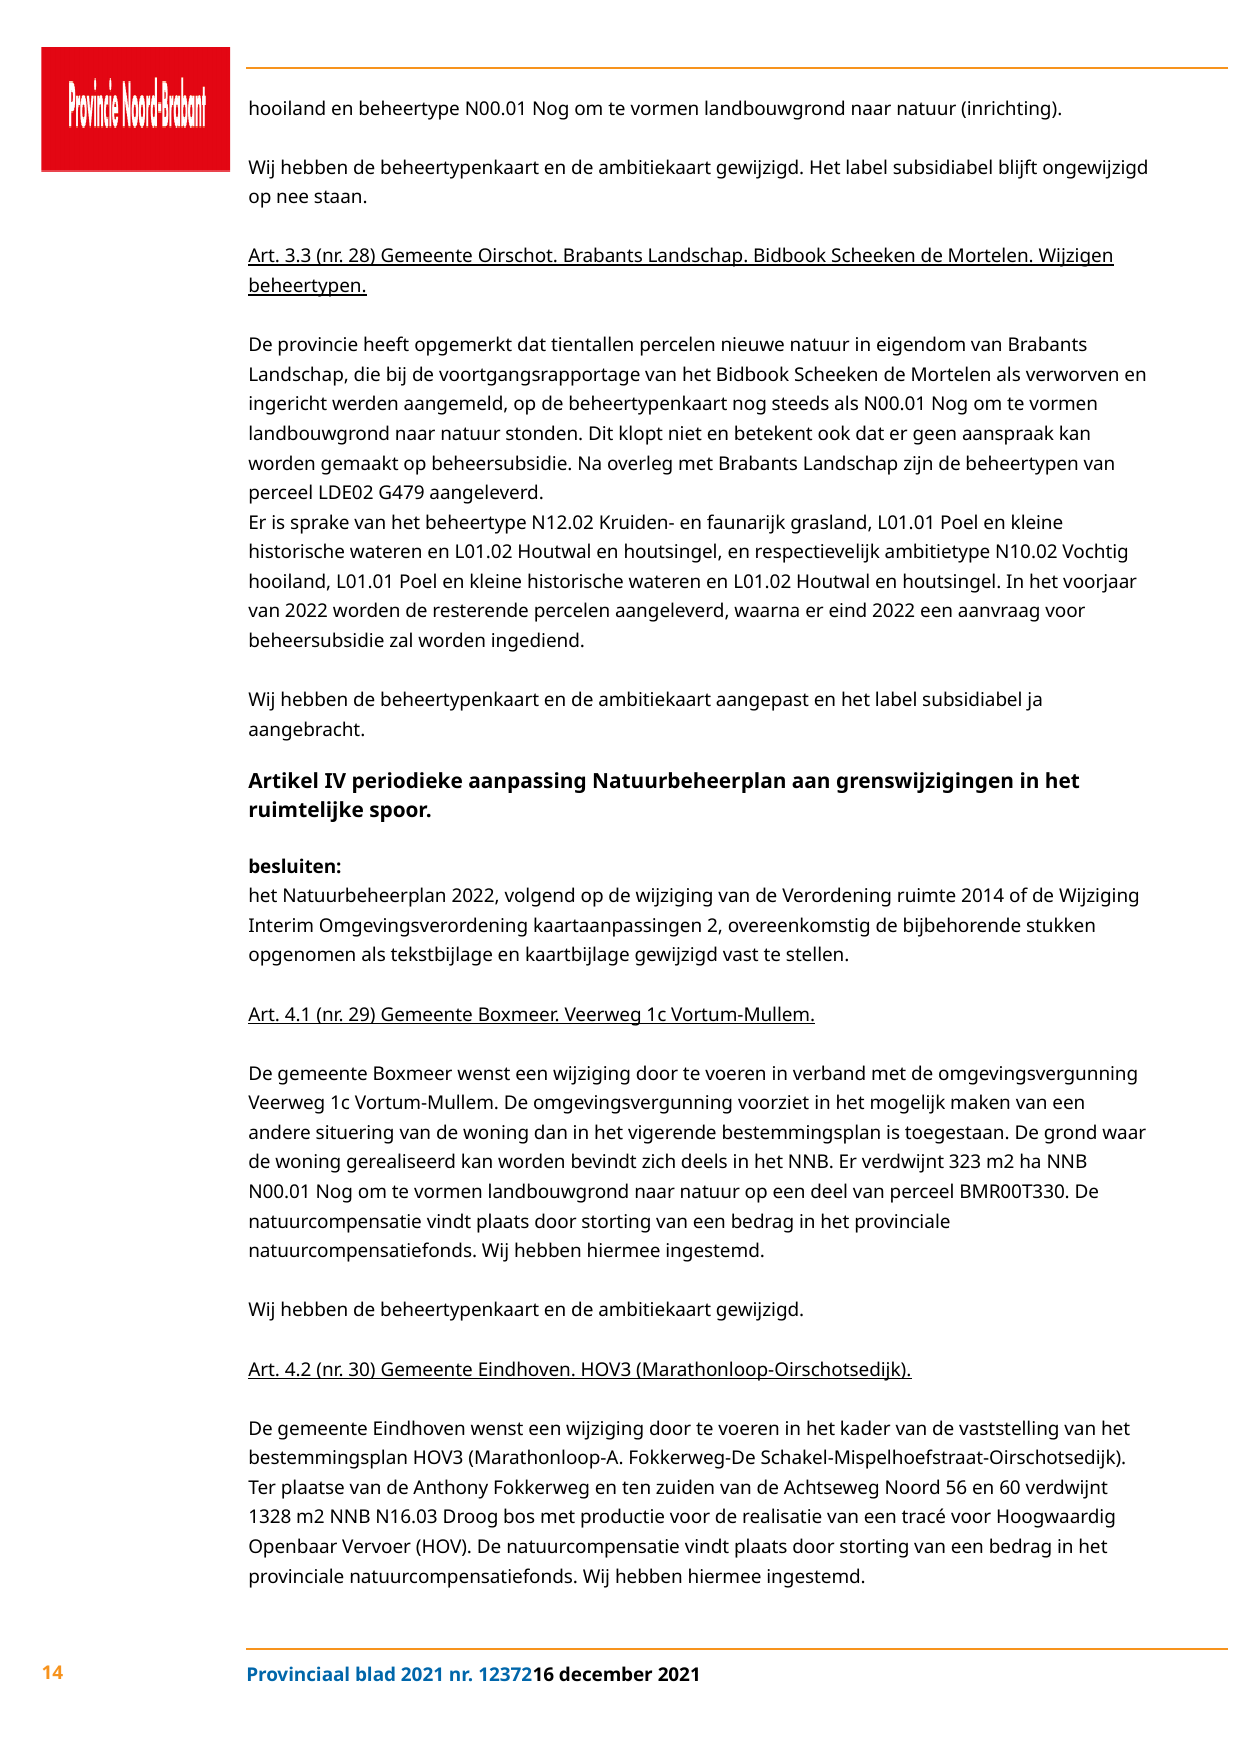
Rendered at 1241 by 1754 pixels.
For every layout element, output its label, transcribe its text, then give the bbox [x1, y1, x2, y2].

text Art. 4.2 (nr. 30) Gemeente Eindhoven. HOV3 (Marathonloop-Oirschotsedijk). [248, 1356, 1152, 1382]
text het Natuurbeheerplan 2022, volgend op de wijziging van de Verordening ruimte 2014 of de Wijziging Interim Omgevingsverordening kaartaanpassingen 2, overeenkomstig de bijbehorende stukken opgenomen als tekstbijlage en kaartbijlage gewijzigd vast te stellen. [248, 882, 1152, 967]
text De gemeente Boxmeer wenst een wijziging door te voeren in verband met de omgevingsvergunning Veerweg 1c Vortum-Mullem. De omgevingsvergunning voorziet in het mogelijk maken van een andere situering van de woning dan in het vigerende bestemmingsplan is toegestaan. De grond waar de woning gerealiseerd kan worden bevindt zich deels in het NNB. Er verdwijnt 323 m2 ha NNB N00.01 Nog om te vormen landbouwgrond naar natuur op een deel van perceel BMR00T330. De natuurcompensatie vindt plaats door storting van een bedrag in het provinciale natuurcompensatiefonds. Wij hebben hiermee ingestemd. [248, 1060, 1152, 1263]
text De provincie heeft opgemerkt dat tientallen percelen nieuwe natuur in eigendom van Brabants Landschap, die bij de voortgangsrapportage van het Bidbook Scheeken de Mortelen als verworven en ingericht werden aangemeld, op de beheertypenkaart nog steeds als N00.01 Nog om te vormen landbouwgrond naar natuur stonden. Dit klopt niet en betekent ook dat er geen aanspraak kan worden gemaakt op beheersubsidie. Na overleg met Brabants Landschap zijn de beheertypen van perceel LDE02 G479 aangeleverd. [248, 331, 1152, 505]
text Art. 3.3 (nr. 28) Gemeente Oirschot. Brabants Landschap. Bidbook Scheeken de Mortelen. Wijzigen beheertypen. [248, 243, 1152, 298]
text De gemeente Eindhoven wenst een wijziging door te voeren in het kader van de vaststelling van het bestemmingsplan HOV3 (Marathonloop-A. Fokkerweg-De Schakel-Mispelhoefstraat-Oirschotsedijk). Ter plaatse van de Anthony Fokkerweg en ten zuiden van de Achtseweg Noord 56 en 60 verdwijnt 1328 m2 NNB N16.03 Droog bos met productie voor de realisatie van een tracé voor Hoogwaardig Openbaar Vervoer (HOV). De natuurcompensatie vindt plaats door storting van een bedrag in het provinciale natuurcompensatiefonds. Wij hebben hiermee ingestemd. [248, 1415, 1152, 1589]
text Art. 4.1 (nr. 29) Gemeente Boxmeer. Veerweg 1c Vortum-Mullem. [248, 1001, 1152, 1027]
text Er is sprake van het beheertype N12.02 Kruiden- en faunarijk grasland, L01.01 Poel en kleine historische wateren en L01.02 Houtwal en houtsingel, en respectievelijk ambitietype N10.02 Vochtig hooiland, L01.01 Poel en kleine historische wateren en L01.02 Houtwal en houtsingel. In het voorjaar van 2022 worden de resterende percelen aangeleverd, waarna er eind 2022 een aanvraag voor beheersubsidie zal worden ingediend. [248, 509, 1152, 653]
text Wij hebben de beheertypenkaart en de ambitiekaart aangepast en het label subsidiabel ja aangebracht. [248, 686, 1152, 742]
picture [41, 47, 231, 172]
text Wij hebben de beheertypenkaart en de ambitiekaart gewijzigd. Het label subsidiabel blijft ongewijzigd op nee staan. [248, 154, 1152, 209]
text Wij hebben de beheertypenkaart en de ambitiekaart gewijzigd. [248, 1297, 1152, 1322]
text hooiland en beheertype N00.01 Nog om te vormen landbouwgrond naar natuur (inrichting). [248, 95, 1152, 121]
text besluiten: [248, 853, 1152, 879]
text Artikel IV periodieke aanpassing Natuurbeheerplan aan grenswijzigingen in het ruimtelijke spoor. [248, 766, 1152, 823]
